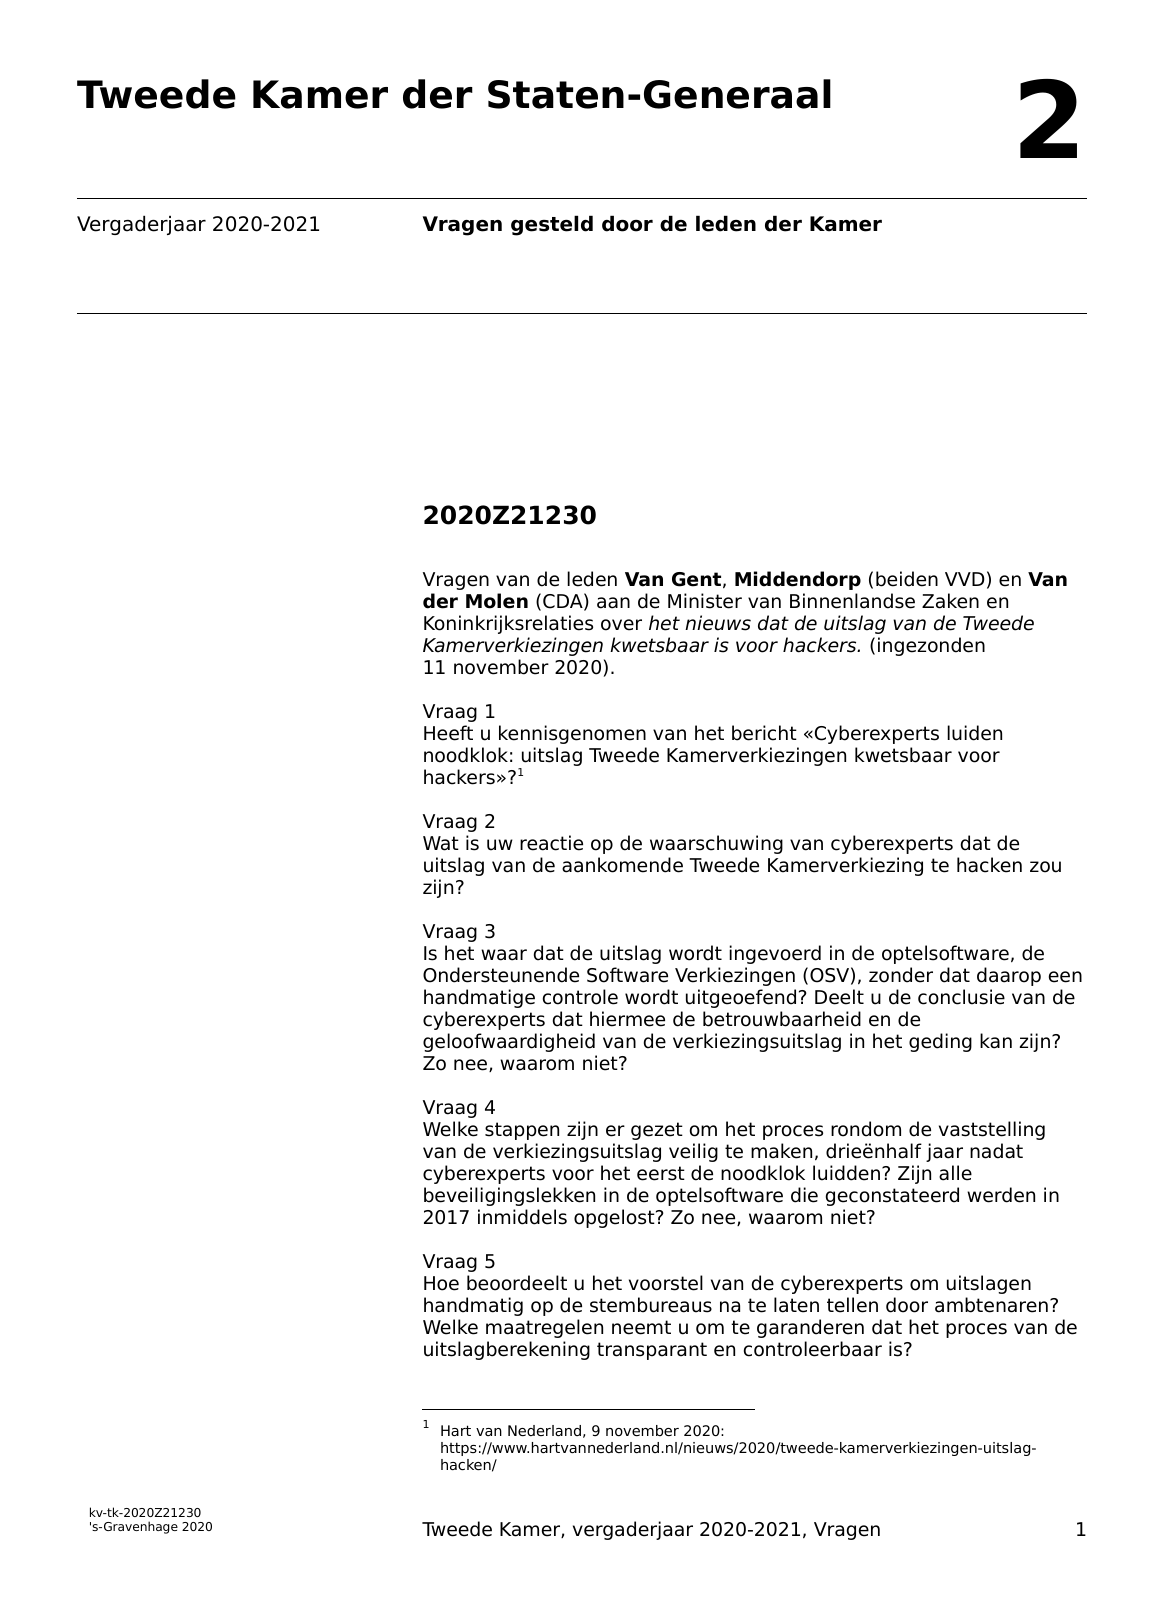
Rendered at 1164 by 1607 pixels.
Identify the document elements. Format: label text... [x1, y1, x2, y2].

text Wat is uw reactie op de waarschuwing van cyberexperts dat de uitslag van de aankomende Tweede Kamerverkiezing te hacken zou zijn? [422, 833, 1087, 899]
text Is het waar dat de uitslag wordt ingevoerd in de optelsoftware, de Ondersteunende Software Verkiezingen (OSV), zonder dat daarop een handmatige controle wordt uitgeoefend? Deelt u de conclusie van de cyberexperts dat hiermee de betrouwbaarheid en de geloofwaardigheid van de verkiezingsuitslag in het geding kan zijn? Zo nee, waarom niet? [422, 943, 1087, 1075]
text Hoe beoordeelt u het voorstel van de cyberexperts om uitslagen handmatig op de stembureaus na te laten tellen door ambtenaren? Welke maatregelen neemt u om te garanderen dat het proces van de uitslagberekening transparant en controleerbaar is? [422, 1273, 1087, 1361]
table_cell Vergaderjaar 2020-2021 [77, 199, 422, 313]
text Vraag 5 [422, 1251, 1087, 1273]
text Welke stappen zijn er gezet om het proces rondom de vaststelling van de verkiezingsuitslag veilig te maken, drieënhalf jaar nadat cyberexperts voor het eerst de noodklok luidden? Zijn alle beveiligingslekken in de optelsoftware die geconstateerd werden in 2017 inmiddels opgelost? Zo nee, waarom niet? [422, 1119, 1087, 1229]
text 2020Z21230 [422, 501, 1087, 531]
text Heeft u kennisgenomen van het bericht «Cyberexperts luiden noodklok: uitslag Tweede Kamerverkiezingen kwetsbaar voor hackers»? [422, 723, 1087, 789]
table_header 2 [886, 59, 1087, 198]
text 's-Gravenhage 2020 [88, 1520, 323, 1534]
text Hart van Nederland, 9 november 2020: https://www.hartvannederland.nl/nieuws/2020/tweede-kamerverkiezingen-uitslag-hacken/ [422, 1418, 1087, 1474]
text Vraag 3 [422, 921, 1087, 943]
text Vragen van de leden Van Gent, Middendorp (beiden VVD) en Van der Molen (CDA) aan de Minister van Binnenlandse Zaken en Koninkrijksrelaties over het nieuws dat de uitslag van de Tweede Kamerverkiezingen kwetsbaar is voor hackers. (ingezonden 11 november 2020). [422, 569, 1087, 679]
table_header Tweede Kamer der Staten-Generaal [77, 59, 886, 198]
text Vraag 2 [422, 811, 1087, 833]
text Vraag 4 [422, 1097, 1087, 1119]
text kv-tk-2020Z21230 [88, 1506, 323, 1520]
table_cell Vragen gesteld door de leden der Kamer [422, 199, 1087, 313]
text Vraag 1 [422, 701, 1087, 723]
